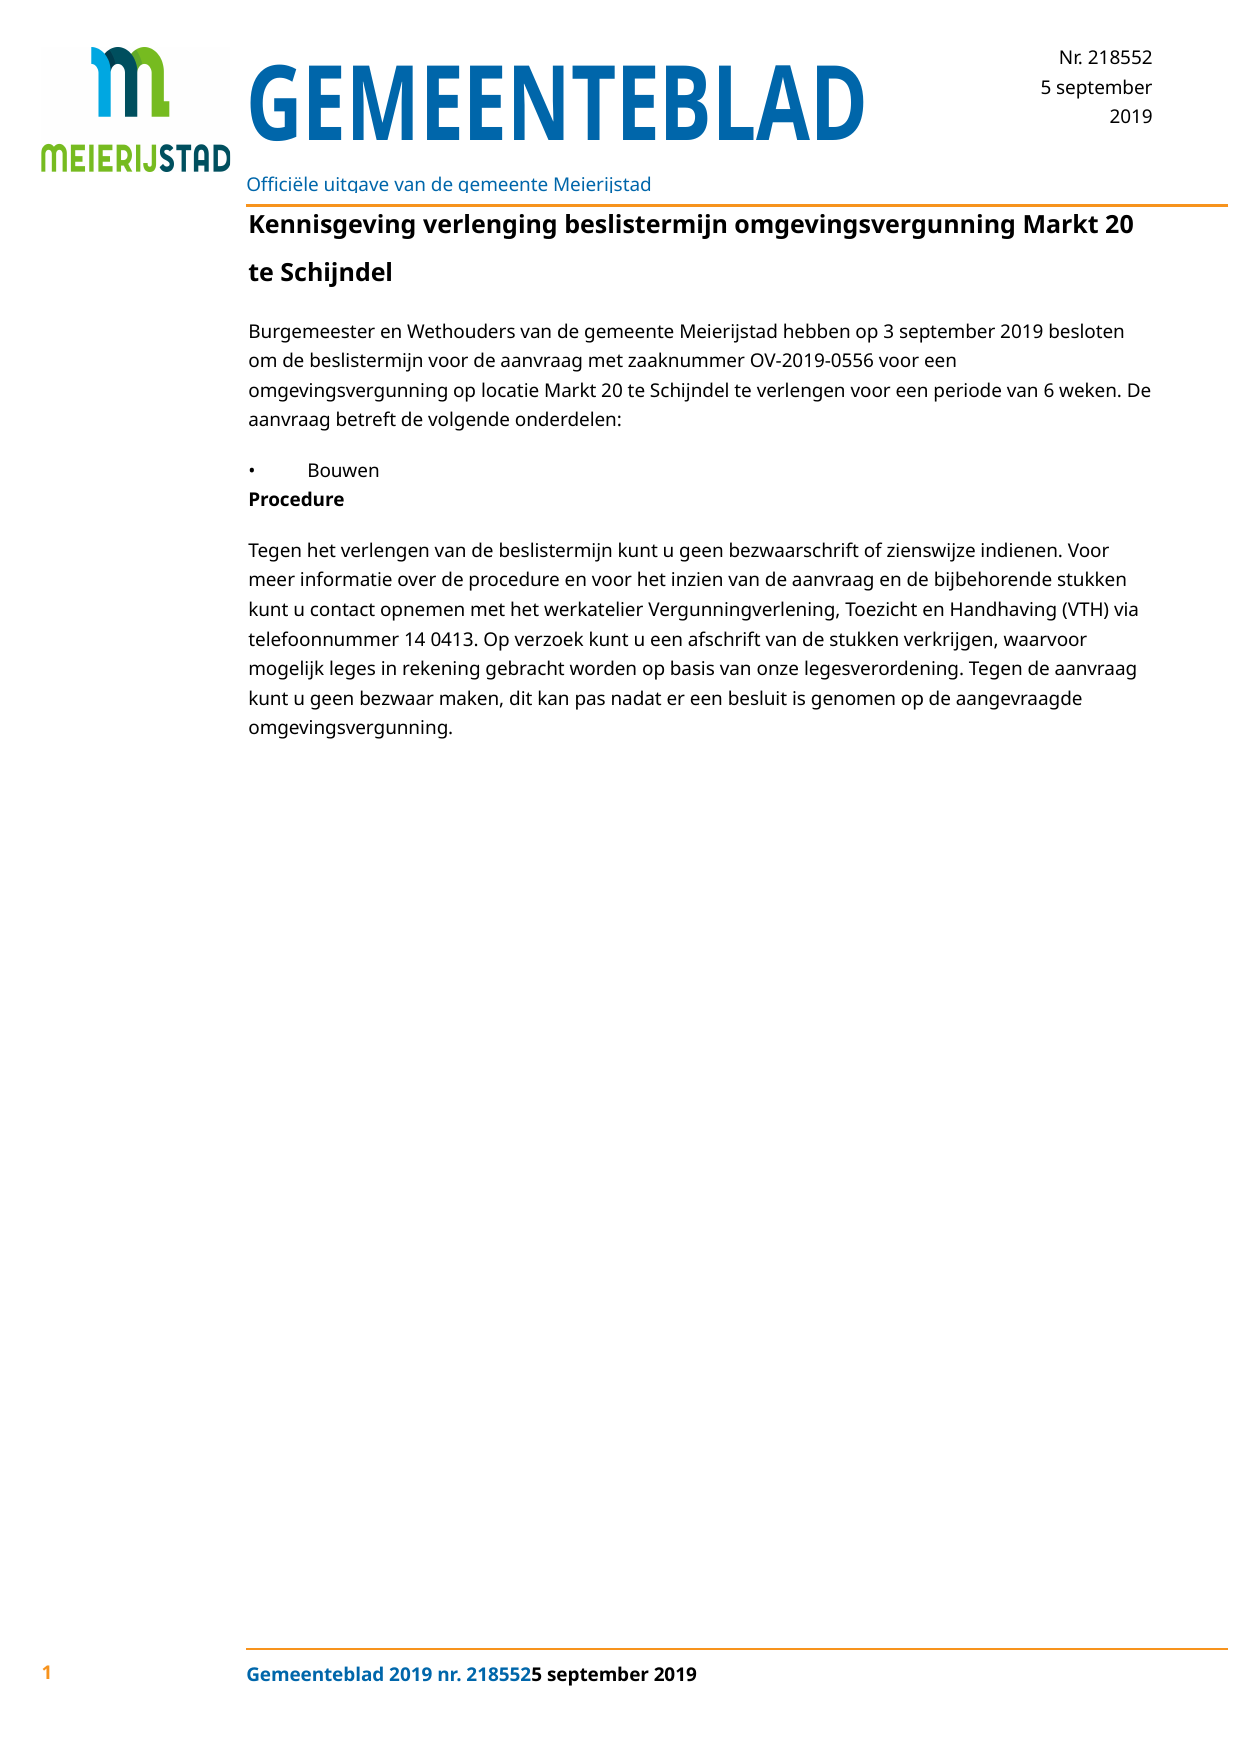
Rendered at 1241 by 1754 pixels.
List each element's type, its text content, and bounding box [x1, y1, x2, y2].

list Bouwen [248, 457, 1152, 483]
text Procedure [248, 487, 1152, 512]
text Burgemeester en Wethouders van de gemeente Meierijstad hebben op 3 september 2019 besloten om de beslistermijn voor de aanvraag met zaaknummer OV-2019-0556 voor een omgevingsvergunning op locatie Markt 20 te Schijndel te verlengen voor een periode van 6 weken. De aanvraag betreft de volgende onderdelen: [248, 318, 1152, 432]
picture [41, 47, 231, 172]
text Kennisgeving verlenging beslistermijn omgevingsvergunning Markt 20 te Schijndel [248, 207, 1152, 288]
text Tegen het verlengen van de beslistermijn kunt u geen bezwaarschrift of zienswijze indienen. Voor meer informatie over de procedure en voor het inzien van de aanvraag en de bijbehorende stukken kunt u contact opnemen met het werkatelier Vergunningverlening, Toezicht en Handhaving (VTH) via telefoonnummer 14 0413. Op verzoek kunt u een afschrift van de stukken verkrijgen, waarvoor mogelijk leges in rekening gebracht worden op basis van onze legesverordening. Tegen de aanvraag kunt u geen bezwaar maken, dit kan pas nadat er een besluit is genomen op de aangevraagde omgevingsvergunning. [248, 537, 1152, 740]
